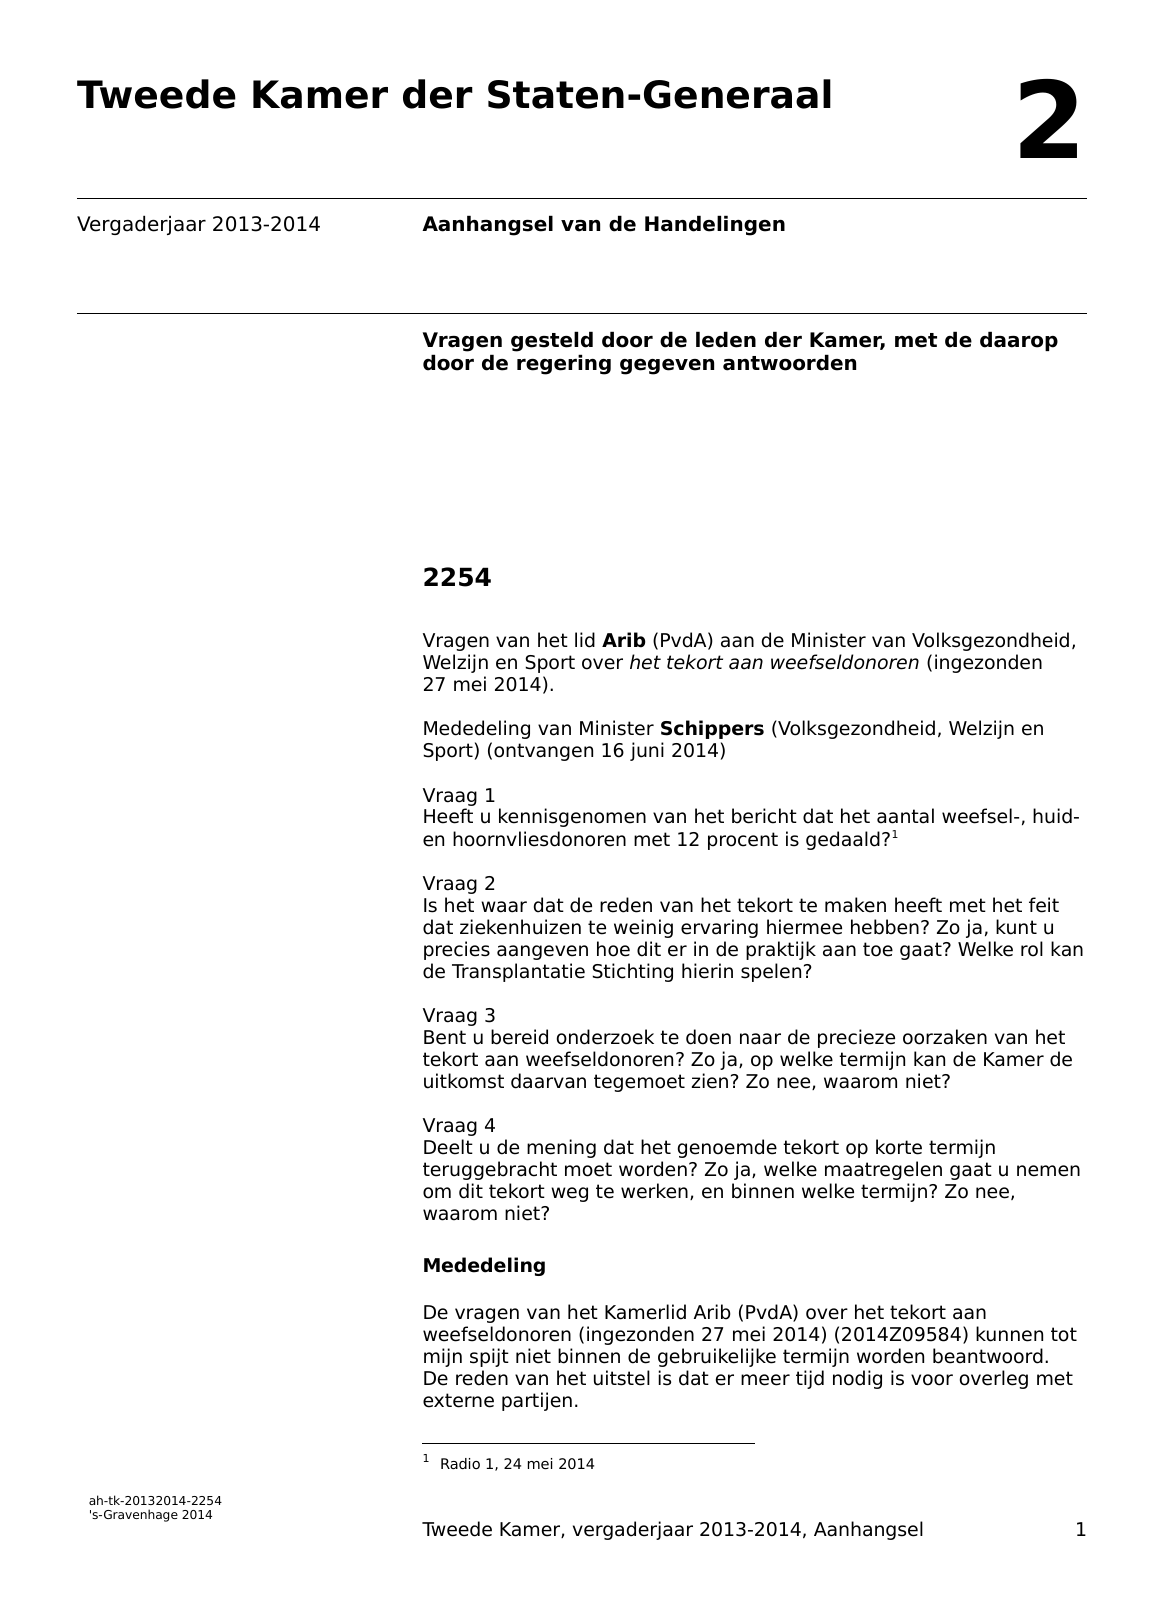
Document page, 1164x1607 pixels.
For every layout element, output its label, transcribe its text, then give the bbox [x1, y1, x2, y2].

text Vraag 2 [422, 873, 1087, 894]
text Deelt u de mening dat het genoemde tekort op korte termijn teruggebracht moet worden? Zo ja, welke maatregelen gaat u nemen om dit tekort weg te werken, en binnen welke termijn? Zo nee, waarom niet? [422, 1137, 1087, 1225]
table_cell Aanhangsel van de Handelingen [422, 199, 1087, 313]
text Radio 1, 24 mei 2014 [422, 1452, 1087, 1474]
table_header 2 [886, 59, 1087, 198]
text ah-tk-20132014-2254 [88, 1494, 323, 1508]
text De vragen van het Kamerlid Arib (PvdA) over het tekort aan weefseldonoren (ingezonden 27 mei 2014) (2014Z09584) kunnen tot mijn spijt niet binnen de gebruikelijke termijn worden beantwoord. [422, 1302, 1087, 1368]
text Vraag 4 [422, 1115, 1087, 1137]
text 2254 [422, 563, 1087, 592]
text Vragen van het lid Arib (PvdA) aan de Minister van Volksgezondheid, Welzijn en Sport over het tekort aan weefseldonoren (ingezonden 27 mei 2014). [422, 630, 1087, 696]
text Mededeling van Minister Schippers (Volksgezondheid, Welzijn en Sport) (ontvangen 16 juni 2014) [422, 718, 1087, 762]
text 's-Gravenhage 2014 [88, 1508, 323, 1522]
text Bent u bereid onderzoek te doen naar de precieze oorzaken van het tekort aan weefseldonoren? Zo ja, op welke termijn kan de Kamer de uitkomst daarvan tegemoet zien? Zo nee, waarom niet? [422, 1027, 1087, 1093]
table_cell Vergaderjaar 2013-2014 [77, 199, 422, 313]
table_cell [77, 314, 422, 375]
text Heeft u kennisgenomen van het bericht dat het aantal weefsel-, huid- en hoornvliesdonoren met 12 procent is gedaald? [422, 806, 1087, 850]
subtitle Mededeling [422, 1255, 1087, 1277]
text De reden van het uitstel is dat er meer tijd nodig is voor overleg met externe partijen. [422, 1368, 1087, 1412]
text Vraag 3 [422, 1005, 1087, 1027]
text Is het waar dat de reden van het tekort te maken heeft met het feit dat ziekenhuizen te weinig ervaring hiermee hebben? Zo ja, kunt u precies aangeven hoe dit er in de praktijk aan toe gaat? Welke rol kan de Transplantatie Stichting hierin spelen? [422, 894, 1087, 982]
table_header Tweede Kamer der Staten-Generaal [77, 59, 886, 198]
table_cell Vragen gesteld door de leden der Kamer, met de daarop door de regering gegeven antwoorden [422, 314, 1087, 375]
text Vraag 1 [422, 784, 1087, 806]
